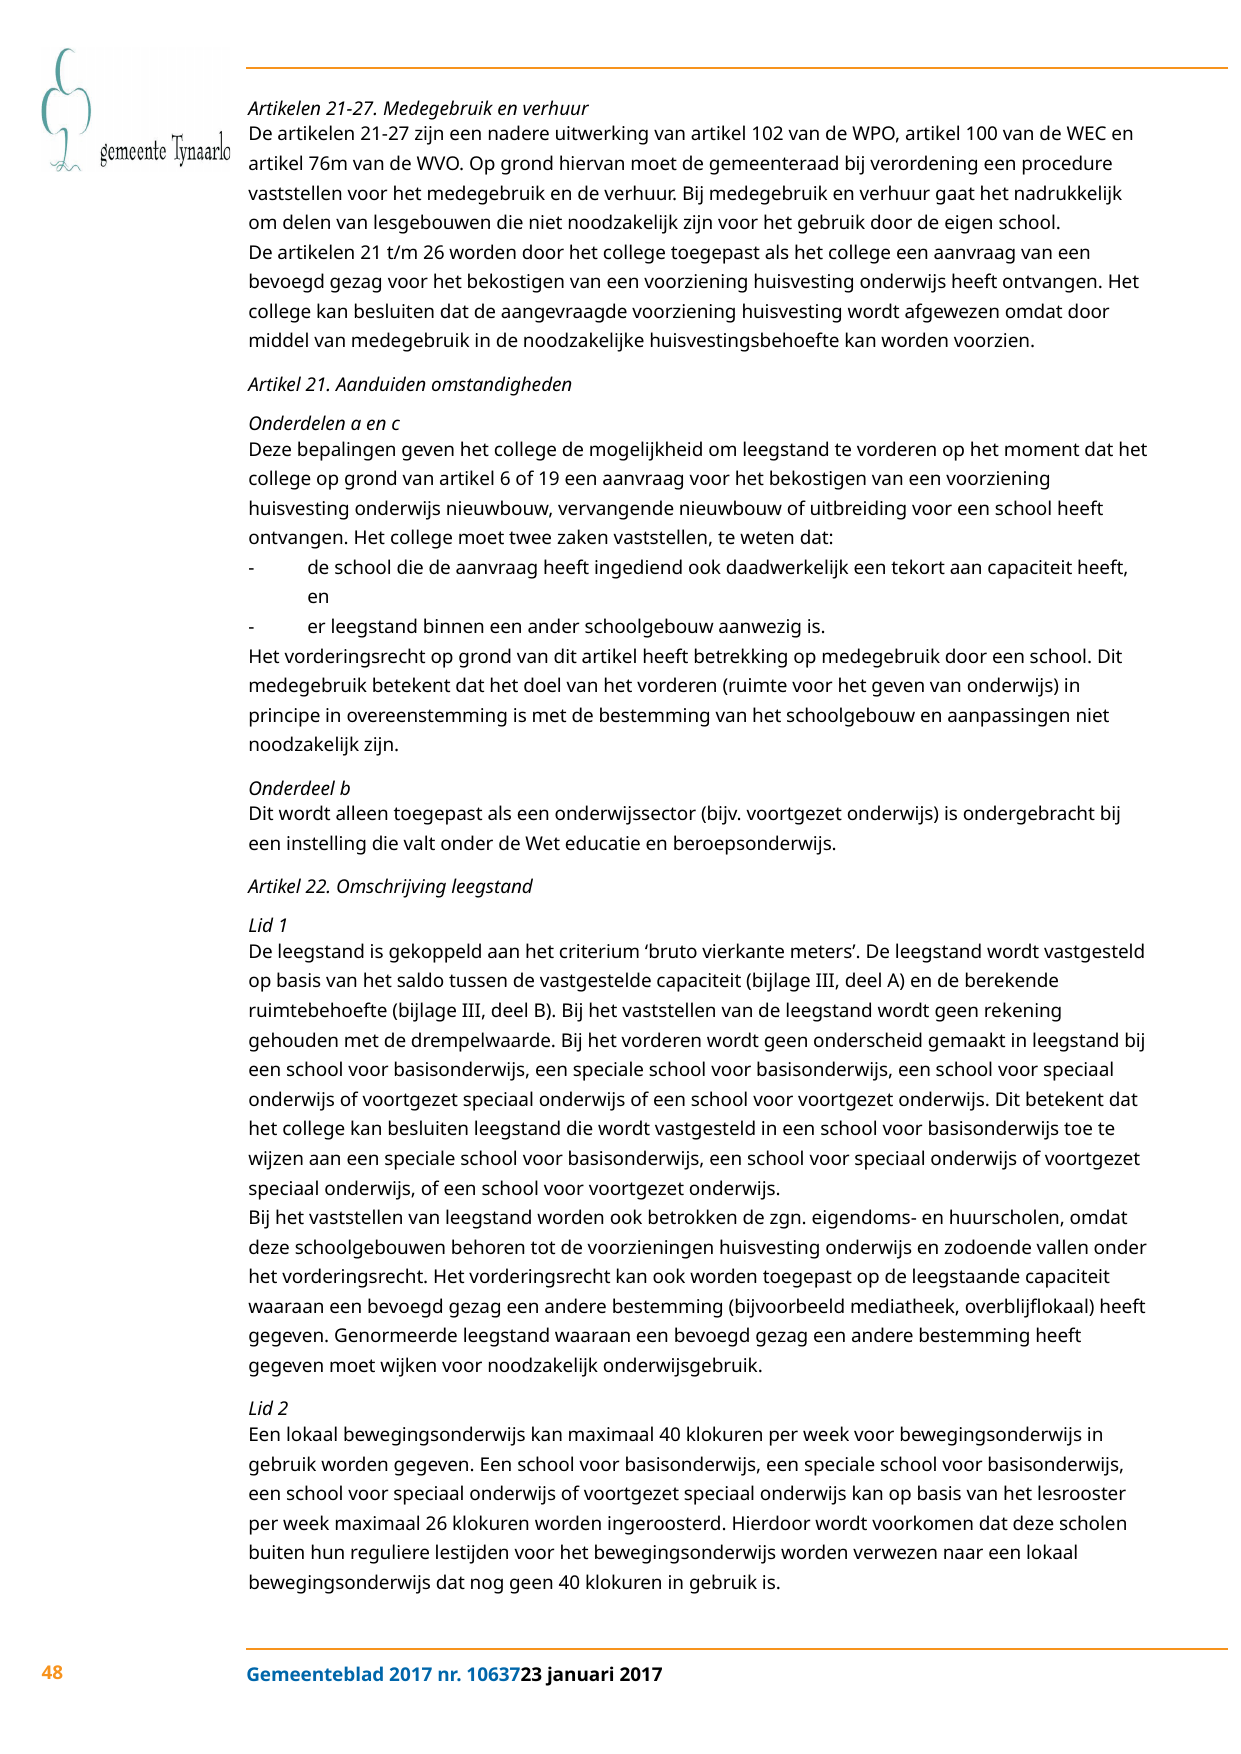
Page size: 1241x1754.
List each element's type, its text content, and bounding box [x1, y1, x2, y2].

text Lid 1 [248, 912, 1152, 938]
text Dit wordt alleen toegepast als een onderwijssector (bijv. voortgezet onderwijs) is ondergebracht bij een instelling die valt onder de Wet educatie en beroepsonderwijs. [248, 800, 1152, 856]
text Artikel 21. Aanduiden omstandigheden [248, 371, 1152, 396]
text Het vorderingsrecht op grond van dit artikel heeft betrekking op medegebruik door een school. Dit medegebruik betekent dat het doel van het vorderen (ruimte voor het geven van onderwijs) in principe in overeenstemming is met de bestemming van het schoolgebouw en aanpassingen niet noodzakelijk zijn. [248, 643, 1152, 757]
text Lid 2 [248, 1395, 1152, 1421]
text Een lokaal bewegingsonderwijs kan maximaal 40 klokuren per week voor bewegingsonderwijs in gebruik worden gegeven. Een school voor basisonderwijs, een speciale school voor basisonderwijs, een school voor speciaal onderwijs of voortgezet speciaal onderwijs kan op basis van het lesrooster per week maximaal 26 klokuren worden ingeroosterd. Hierdoor wordt voorkomen dat deze scholen buiten hun reguliere lestijden voor het bewegingsonderwijs worden verwezen naar een lokaal bewegingsonderwijs dat nog geen 40 klokuren in gebruik is. [248, 1421, 1152, 1595]
text De leegstand is gekoppeld aan het criterium ‘bruto vierkante meters’. De leegstand wordt vastgesteld op basis van het saldo tussen de vastgestelde capaciteit (bijlage III, deel A) en de berekende ruimtebehoefte (bijlage III, deel B). Bij het vaststellen van de leegstand wordt geen rekening gehouden met de drempelwaarde. Bij het vorderen wordt geen onderscheid gemaakt in leegstand bij een school voor basisonderwijs, een speciale school voor basisonderwijs, een school voor speciaal onderwijs of voortgezet speciaal onderwijs of een school voor voortgezet onderwijs. Dit betekent dat het college kan besluiten leegstand die wordt vastgesteld in een school voor basisonderwijs toe te wijzen aan een speciale school voor basisonderwijs, een school voor speciaal onderwijs of voortgezet speciaal onderwijs, of een school voor voortgezet onderwijs. [248, 938, 1152, 1201]
text Onderdeel b [248, 775, 1152, 800]
text Deze bepalingen geven het college de mogelijkheid om leegstand te vorderen op het moment dat het college op grond van artikel 6 of 19 een aanvraag voor het bekostigen van een voorziening huisvesting onderwijs nieuwbouw, vervangende nieuwbouw of uitbreiding voor een school heeft ontvangen. Het college moet twee zaken vaststellen, te weten dat: [248, 436, 1152, 550]
text Artikelen 21-27. Medegebruik en verhuur [248, 95, 1152, 121]
list er leegstand binnen een ander schoolgebouw aanwezig is. [248, 613, 1152, 639]
text De artikelen 21-27 zijn een nadere uitwerking van artikel 102 van de WPO, artikel 100 van de WEC en artikel 76m van de WVO. Op grond hiervan moet de gemeenteraad bij verordening een procedure vaststellen voor het medegebruik en de verhuur. Bij medegebruik en verhuur gaat het nadrukkelijk om delen van lesgebouwen die niet noodzakelijk zijn voor het gebruik door de eigen school. [248, 121, 1152, 235]
list de school die de aanvraag heeft ingediend ook daadwerkelijk een tekort aan capaciteit heeft, en [248, 554, 1152, 609]
text Bij het vaststellen van leegstand worden ook betrokken de zgn. eigendoms- en huurscholen, omdat deze schoolgebouwen behoren tot de voorzieningen huisvesting onderwijs en zodoende vallen onder het vorderingsrecht. Het vorderingsrecht kan ook worden toegepast op de leegstaande capaciteit waaraan een bevoegd gezag een andere bestemming (bijvoorbeeld mediatheek, overblijflokaal) heeft gegeven. Genormeerde leegstand waaraan een bevoegd gezag een andere bestemming heeft gegeven moet wijken voor noodzakelijk onderwijsgebruik. [248, 1204, 1152, 1378]
picture [41, 47, 231, 172]
text Onderdelen a en c [248, 410, 1152, 436]
text Artikel 22. Omschrijving leegstand [248, 873, 1152, 899]
text De artikelen 21 t/m 26 worden door het college toegepast als het college een aanvraag van een bevoegd gezag voor het bekostigen van een voorziening huisvesting onderwijs heeft ontvangen. Het college kan besluiten dat de aangevraagde voorziening huisvesting wordt afgewezen omdat door middel van medegebruik in de noodzakelijke huisvestingsbehoefte kan worden voorzien. [248, 239, 1152, 353]
